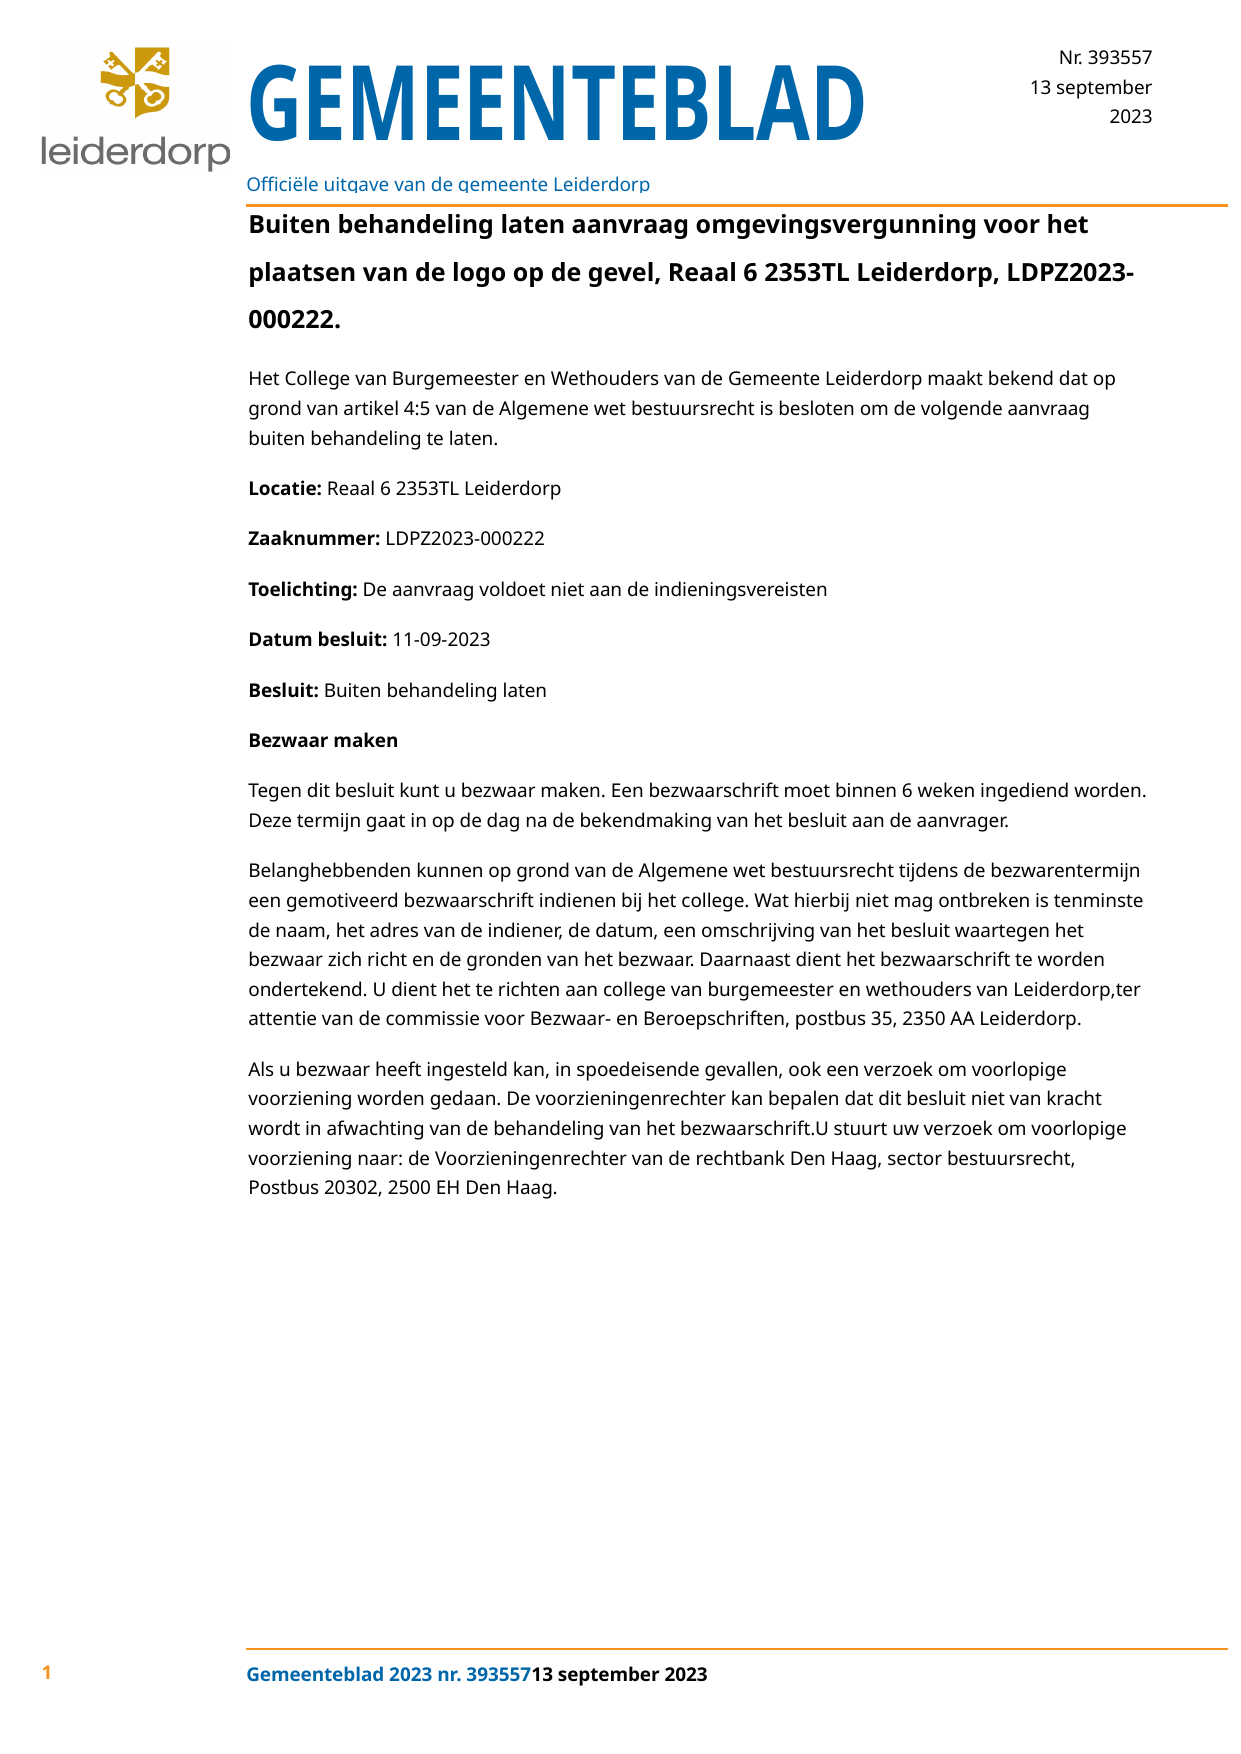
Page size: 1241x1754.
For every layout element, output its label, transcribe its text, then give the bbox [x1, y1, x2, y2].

text Buiten behandeling laten aanvraag omgevingsvergunning voor het plaatsen van de logo op de gevel, Reaal 6 2353TL Leiderdorp, LDPZ2023-000222. [248, 207, 1152, 336]
text Als u bezwaar heeft ingesteld kan, in spoedeisende gevallen, ook een verzoek om voorlopige voorziening worden gedaan. De voorzieningenrechter kan bepalen dat dit besluit niet van kracht wordt in afwachting van de behandeling van het bezwaarschrift.U stuurt uw verzoek om voorlopige voorziening naar: de Voorzieningenrechter van de rechtbank Den Haag, sector bestuursrecht, Postbus 20302, 2500 EH Den Haag. [248, 1056, 1152, 1200]
text Zaaknummer: LDPZ2023-000222 [248, 526, 1152, 551]
text Bezwaar maken [248, 727, 1152, 753]
picture [41, 47, 231, 172]
text Tegen dit besluit kunt u bezwaar maken. Een bezwaarschrift moet binnen 6 weken ingediend worden. Deze termijn gaat in op de dag na de bekendmaking van het besluit aan de aanvrager. [248, 778, 1152, 833]
text Toelichting: De aanvraag voldoet niet aan de indieningsvereisten [248, 576, 1152, 602]
text Locatie: Reaal 6 2353TL Leiderdorp [248, 475, 1152, 501]
text Belanghebbenden kunnen op grond van de Algemene wet bestuursrecht tijdens de bezwarentermijn een gemotiveerd bezwaarschrift indienen bij het college. Wat hierbij niet mag ontbreken is tenminste de naam, het adres van de indiener, de datum, een omschrijving van het besluit waartegen het bezwaar zich richt en de gronden van het bezwaar. Daarnaast dient het bezwaarschrift te worden ondertekend. U dient het te richten aan college van burgemeester en wethouders van Leiderdorp,ter attentie van de commissie voor Bezwaar- en Beroepschriften, postbus 35, 2350 AA Leiderdorp. [248, 858, 1152, 1031]
text Datum besluit: 11-09-2023 [248, 626, 1152, 652]
text Besluit: Buiten behandeling laten [248, 677, 1152, 702]
text Het College van Burgemeester en Wethouders van de Gemeente Leiderdorp maakt bekend dat op grond van artikel 4:5 van de Algemene wet bestuursrecht is besloten om de volgende aanvraag buiten behandeling te laten. [248, 366, 1152, 450]
